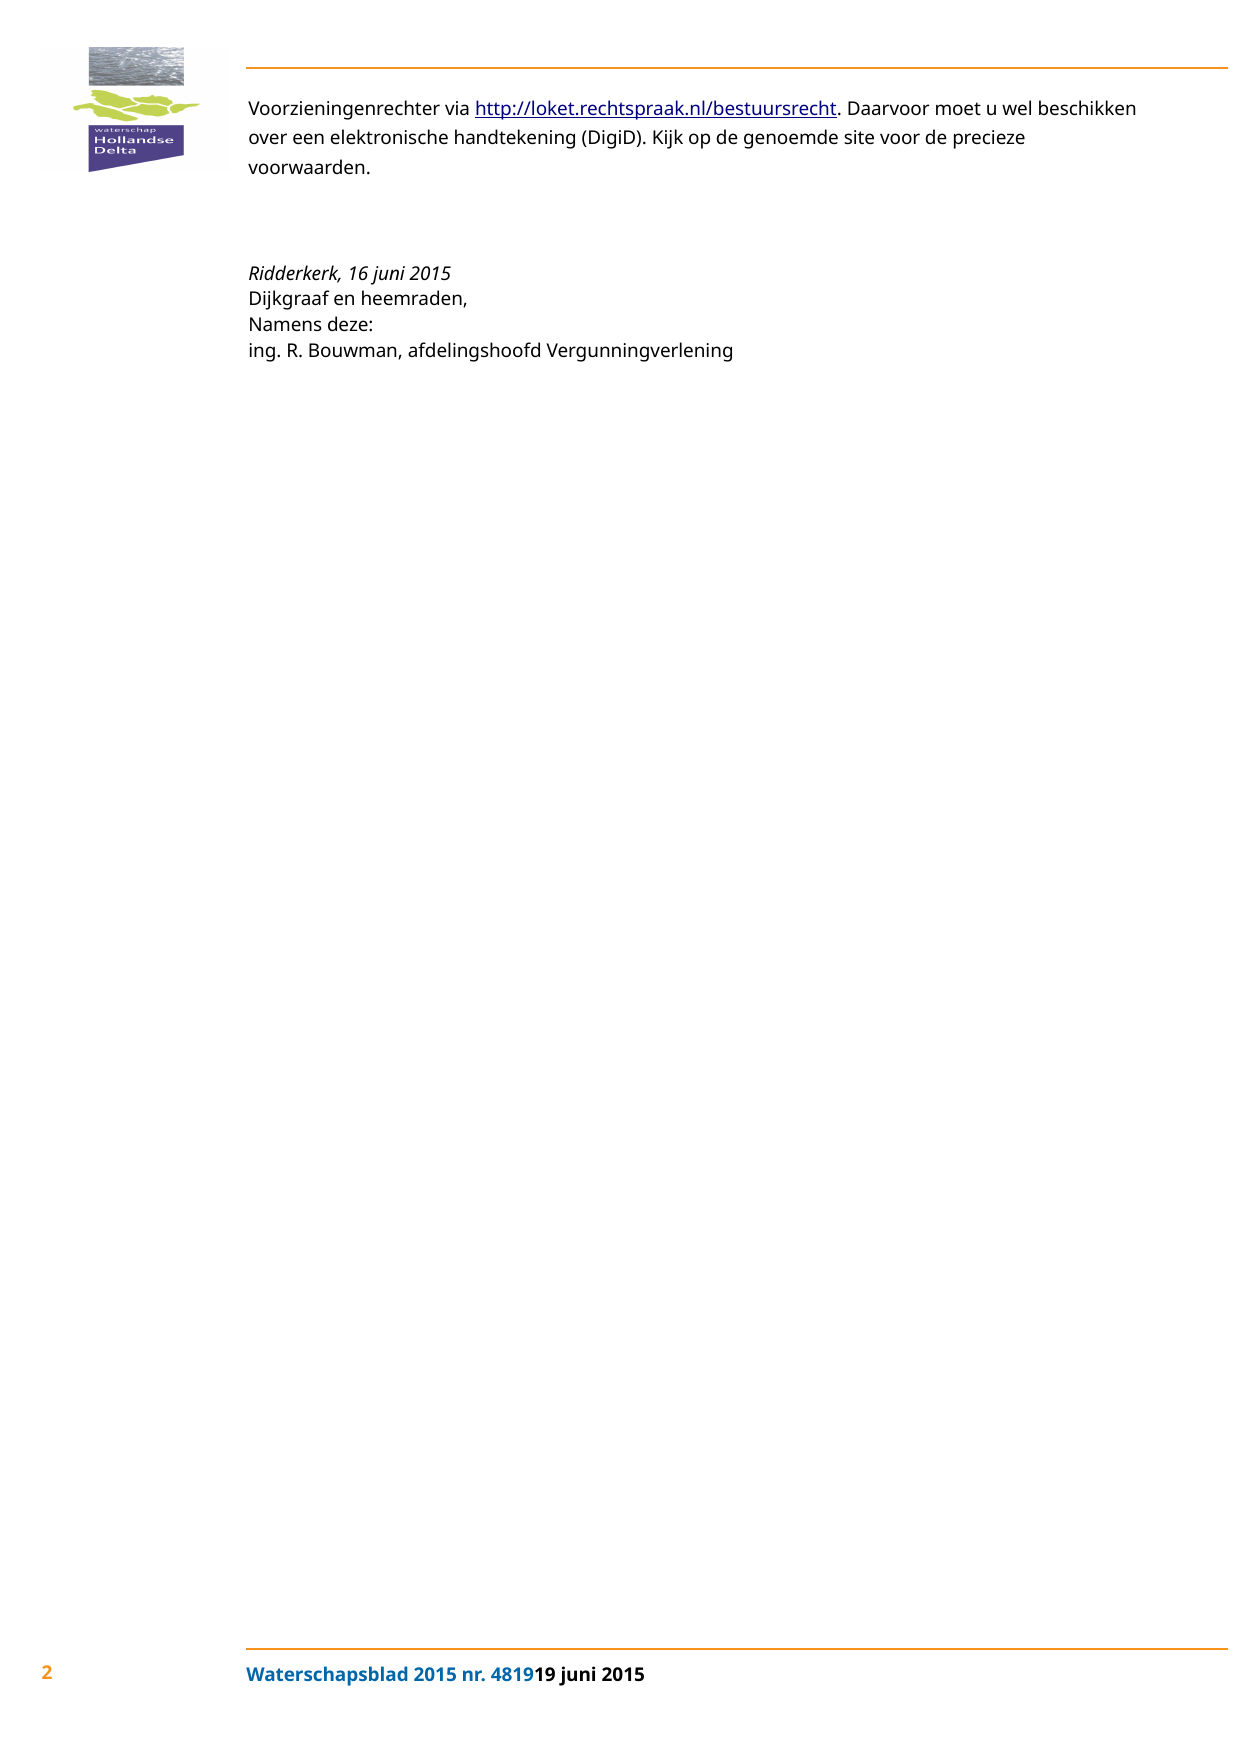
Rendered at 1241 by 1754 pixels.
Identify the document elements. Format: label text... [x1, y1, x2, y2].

text Voorzieningenrechter via http://loket.rechtspraak.nl/bestuursrecht. Daarvoor moet u wel beschikken over een elektronische handtekening (DigiD). Kijk op de genoemde site voor de precieze voorwaarden. [248, 95, 1152, 180]
text Ridderkerk, 16 juni 2015 [248, 260, 1152, 285]
picture [41, 47, 231, 172]
text Dijkgraaf en heemraden, [248, 285, 1152, 311]
text Namens deze: [248, 311, 1152, 337]
text ing. R. Bouwman, afdelingshoofd Vergunningverlening [248, 337, 1152, 363]
